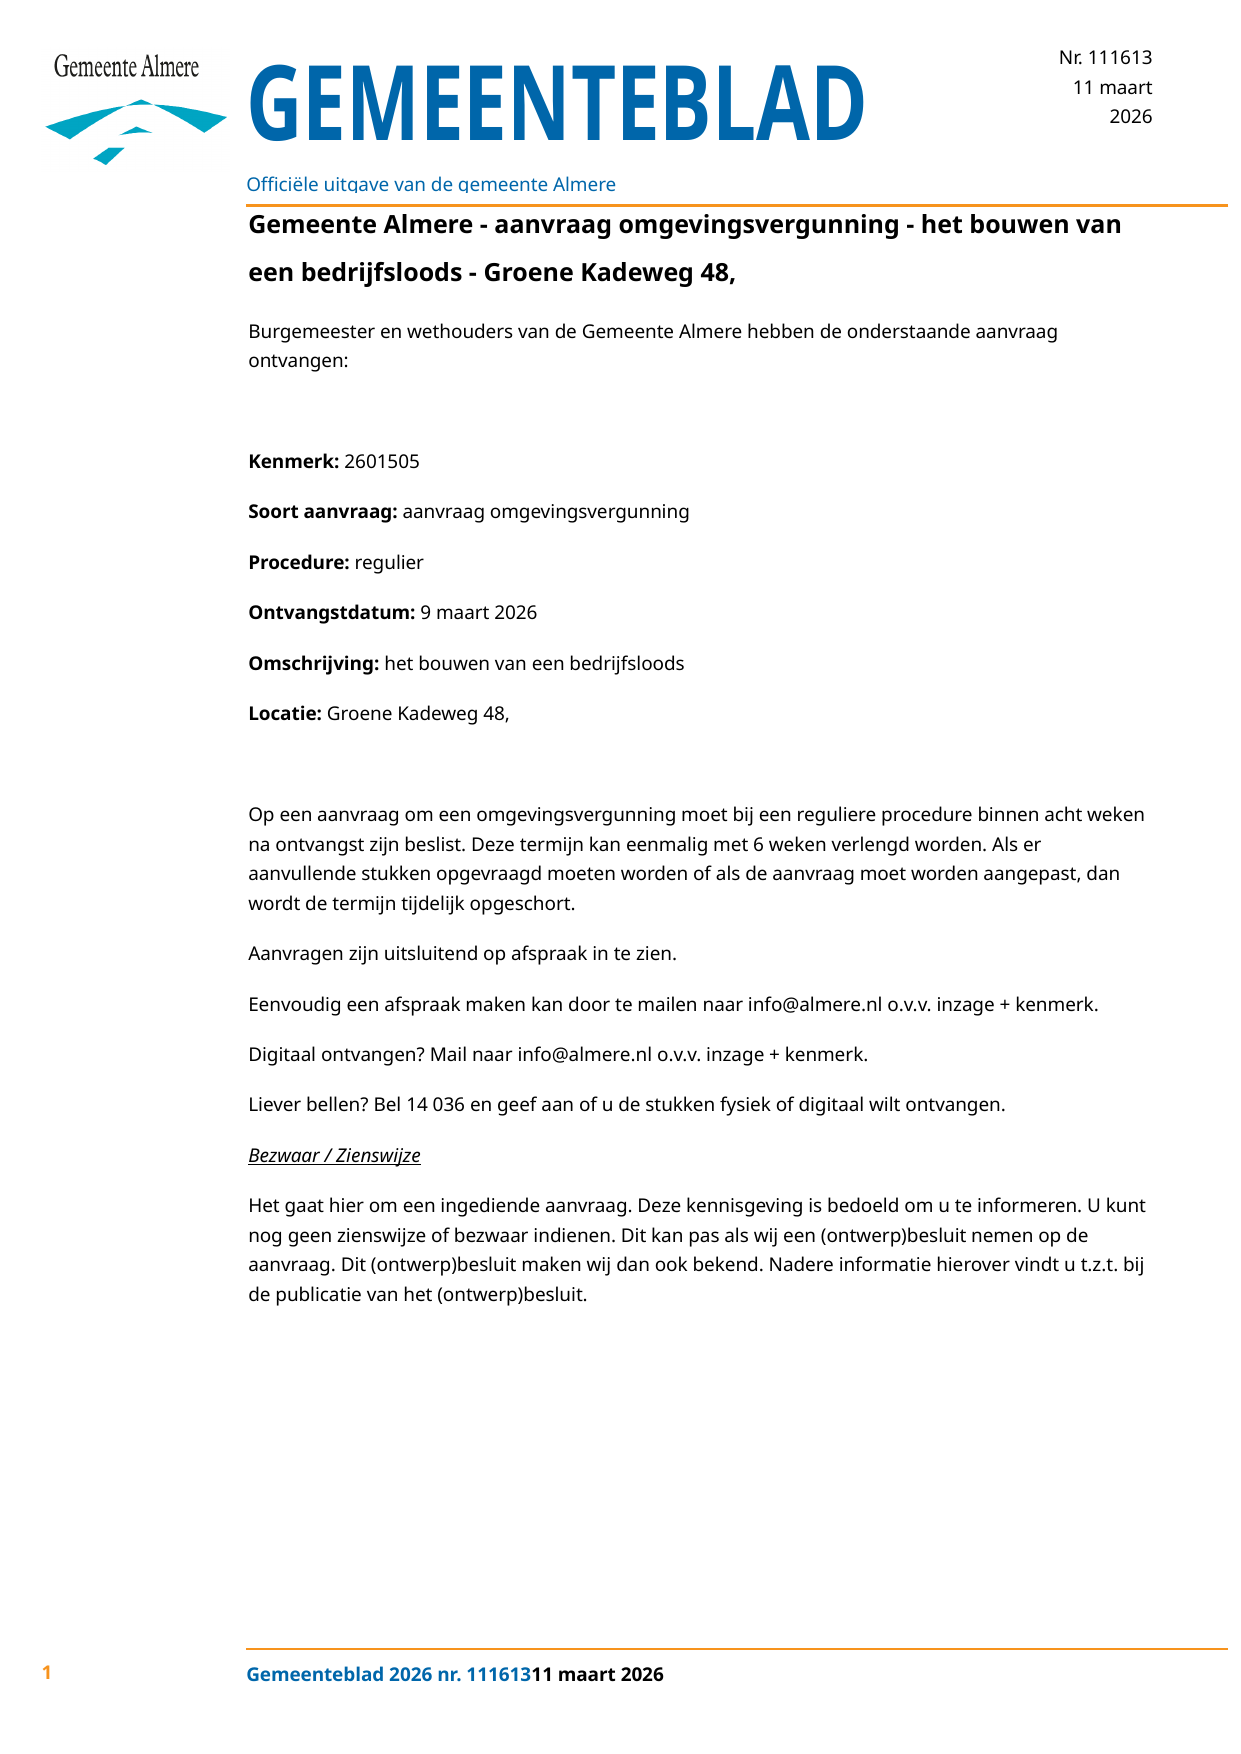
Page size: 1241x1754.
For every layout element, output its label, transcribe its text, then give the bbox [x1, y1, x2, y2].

text Digitaal ontvangen? Mail naar info@almere.nl o.v.v. inzage + kenmerk. [248, 1041, 1152, 1067]
text Ontvangstdatum: 9 maart 2026 [248, 599, 1152, 625]
text Locatie: Groene Kadeweg 48, [248, 700, 1152, 726]
text Gemeente Almere - aanvraag omgevingsvergunning - het bouwen van een bedrijfsloods - Groene Kadeweg 48, [248, 207, 1152, 288]
text Kenmerk: 2601505 [248, 448, 1152, 474]
text Liever bellen? Bel 14 036 en geef aan of u de stukken fysiek of digitaal wilt ontvangen. [248, 1092, 1152, 1117]
text Procedure: regulier [248, 549, 1152, 575]
text Het gaat hier om een ingediende aanvraag. Deze kennisgeving is bedoeld om u te informeren. U kunt nog geen zienswijze of bezwaar indienen. Dit kan pas als wij een (ontwerp)besluit nemen op de aanvraag. Dit (ontwerp)besluit maken wij dan ook bekend. Nadere informatie hierover vindt u t.z.t. bij de publicatie van het (ontwerp)besluit. [248, 1192, 1152, 1307]
text Op een aanvraag om een omgevingsvergunning moet bij een reguliere procedure binnen acht weken na ontvangst zijn beslist. Deze termijn kan eenmalig met 6 weken verlengd worden. Als er aanvullende stukken opgevraagd moeten worden of als de aanvraag moet worden aangepast, dan wordt de termijn tijdelijk opgeschort. [248, 801, 1152, 916]
text Eenvoudig een afspraak maken kan door te mailen naar info@almere.nl o.v.v. inzage + kenmerk. [248, 991, 1152, 1017]
text Aanvragen zijn uitsluitend op afspraak in te zien. [248, 940, 1152, 966]
text Omschrijving: het bouwen van een bedrijfsloods [248, 650, 1152, 676]
text Soort aanvraag: aanvraag omgevingsvergunning [248, 499, 1152, 524]
text Burgemeester en wethouders van de Gemeente Almere hebben de onderstaande aanvraag ontvangen: [248, 318, 1152, 373]
text Bezwaar / Zienswijze [248, 1142, 1152, 1168]
picture [41, 47, 231, 172]
